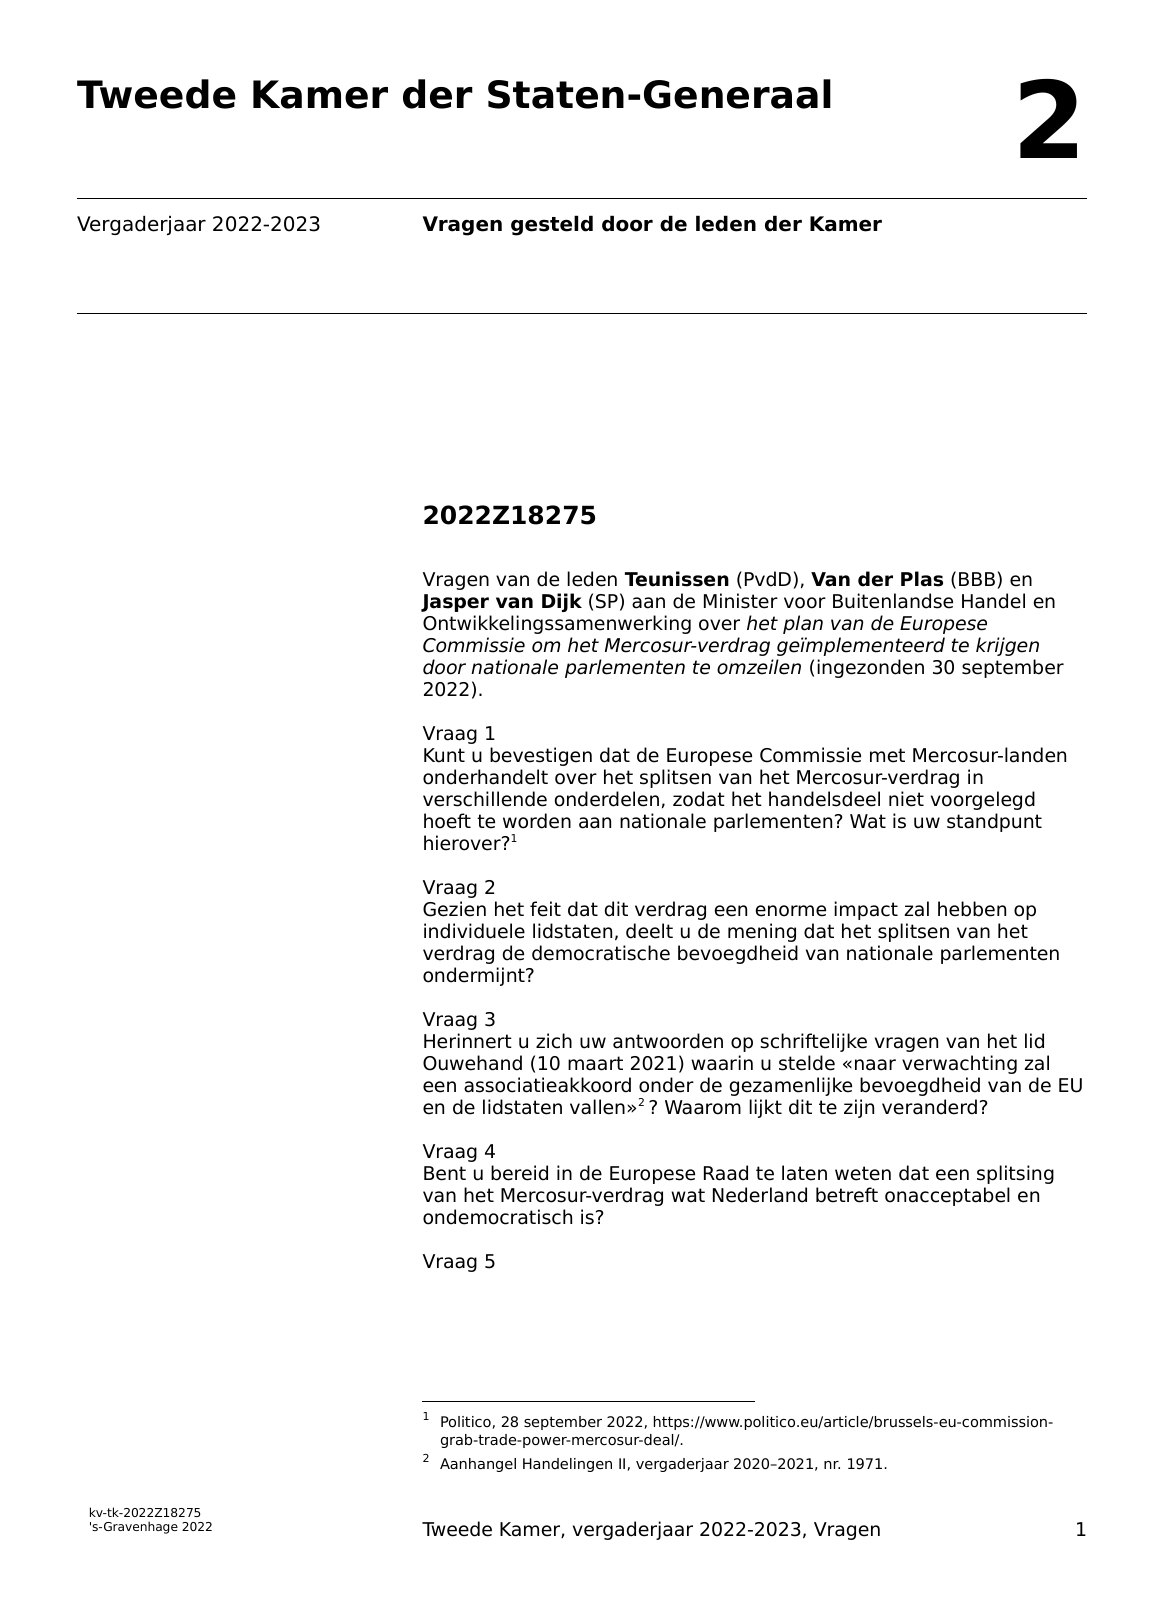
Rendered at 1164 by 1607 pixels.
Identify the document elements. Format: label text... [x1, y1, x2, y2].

text Bent u bereid in de Europese Raad te laten weten dat een splitsing van het Mercosur-verdrag wat Nederland betreft onacceptabel en ondemocratisch is? [422, 1163, 1087, 1229]
text 's-Gravenhage 2022 [88, 1520, 323, 1534]
text kv-tk-2022Z18275 [88, 1506, 323, 1520]
text Aanhangel Handelingen II, vergaderjaar 2020–2021, nr. 1971. [422, 1452, 1087, 1474]
text Vraag 2 [422, 877, 1087, 899]
table_cell Vergaderjaar 2022-2023 [77, 199, 422, 313]
text Vraag 4 [422, 1141, 1087, 1163]
text Vraag 3 [422, 1009, 1087, 1031]
text Kunt u bevestigen dat de Europese Commissie met Mercosur-landen onderhandelt over het splitsen van het Mercosur-verdrag in verschillende onderdelen, zodat het handelsdeel niet voorgelegd hoeft te worden aan nationale parlementen? Wat is uw standpunt hierover? [422, 745, 1087, 855]
table_header Tweede Kamer der Staten-Generaal [77, 59, 886, 198]
table_header 2 [886, 59, 1087, 198]
text 2022Z18275 [422, 501, 1087, 531]
text Vraag 5 [422, 1251, 1087, 1273]
text Politico, 28 september 2022, https://www.politico.eu/article/brussels-eu-commission-grab-trade-power-mercosur-deal/. [422, 1410, 1087, 1449]
text Vragen van de leden Teunissen (PvdD), Van der Plas (BBB) en Jasper van Dijk (SP) aan de Minister voor Buitenlandse Handel en Ontwikkelingssamenwerking over het plan van de Europese Commissie om het Mercosur-verdrag geïmplementeerd te krijgen door nationale parlementen te omzeilen (ingezonden 30 september 2022). [422, 569, 1087, 701]
text Herinnert u zich uw antwoorden op schriftelijke vragen van het lid Ouwehand (10 maart 2021) waarin u stelde «naar verwachting zal een associatieakkoord onder de gezamenlijke bevoegdheid van de EU en de lidstaten vallen»? Waarom lijkt dit te zijn veranderd? [422, 1031, 1087, 1119]
table_cell Vragen gesteld door de leden der Kamer [422, 199, 1087, 313]
text Gezien het feit dat dit verdrag een enorme impact zal hebben op individuele lidstaten, deelt u de mening dat het splitsen van het verdrag de democratische bevoegdheid van nationale parlementen ondermijnt? [422, 899, 1087, 987]
text Vraag 1 [422, 723, 1087, 745]
